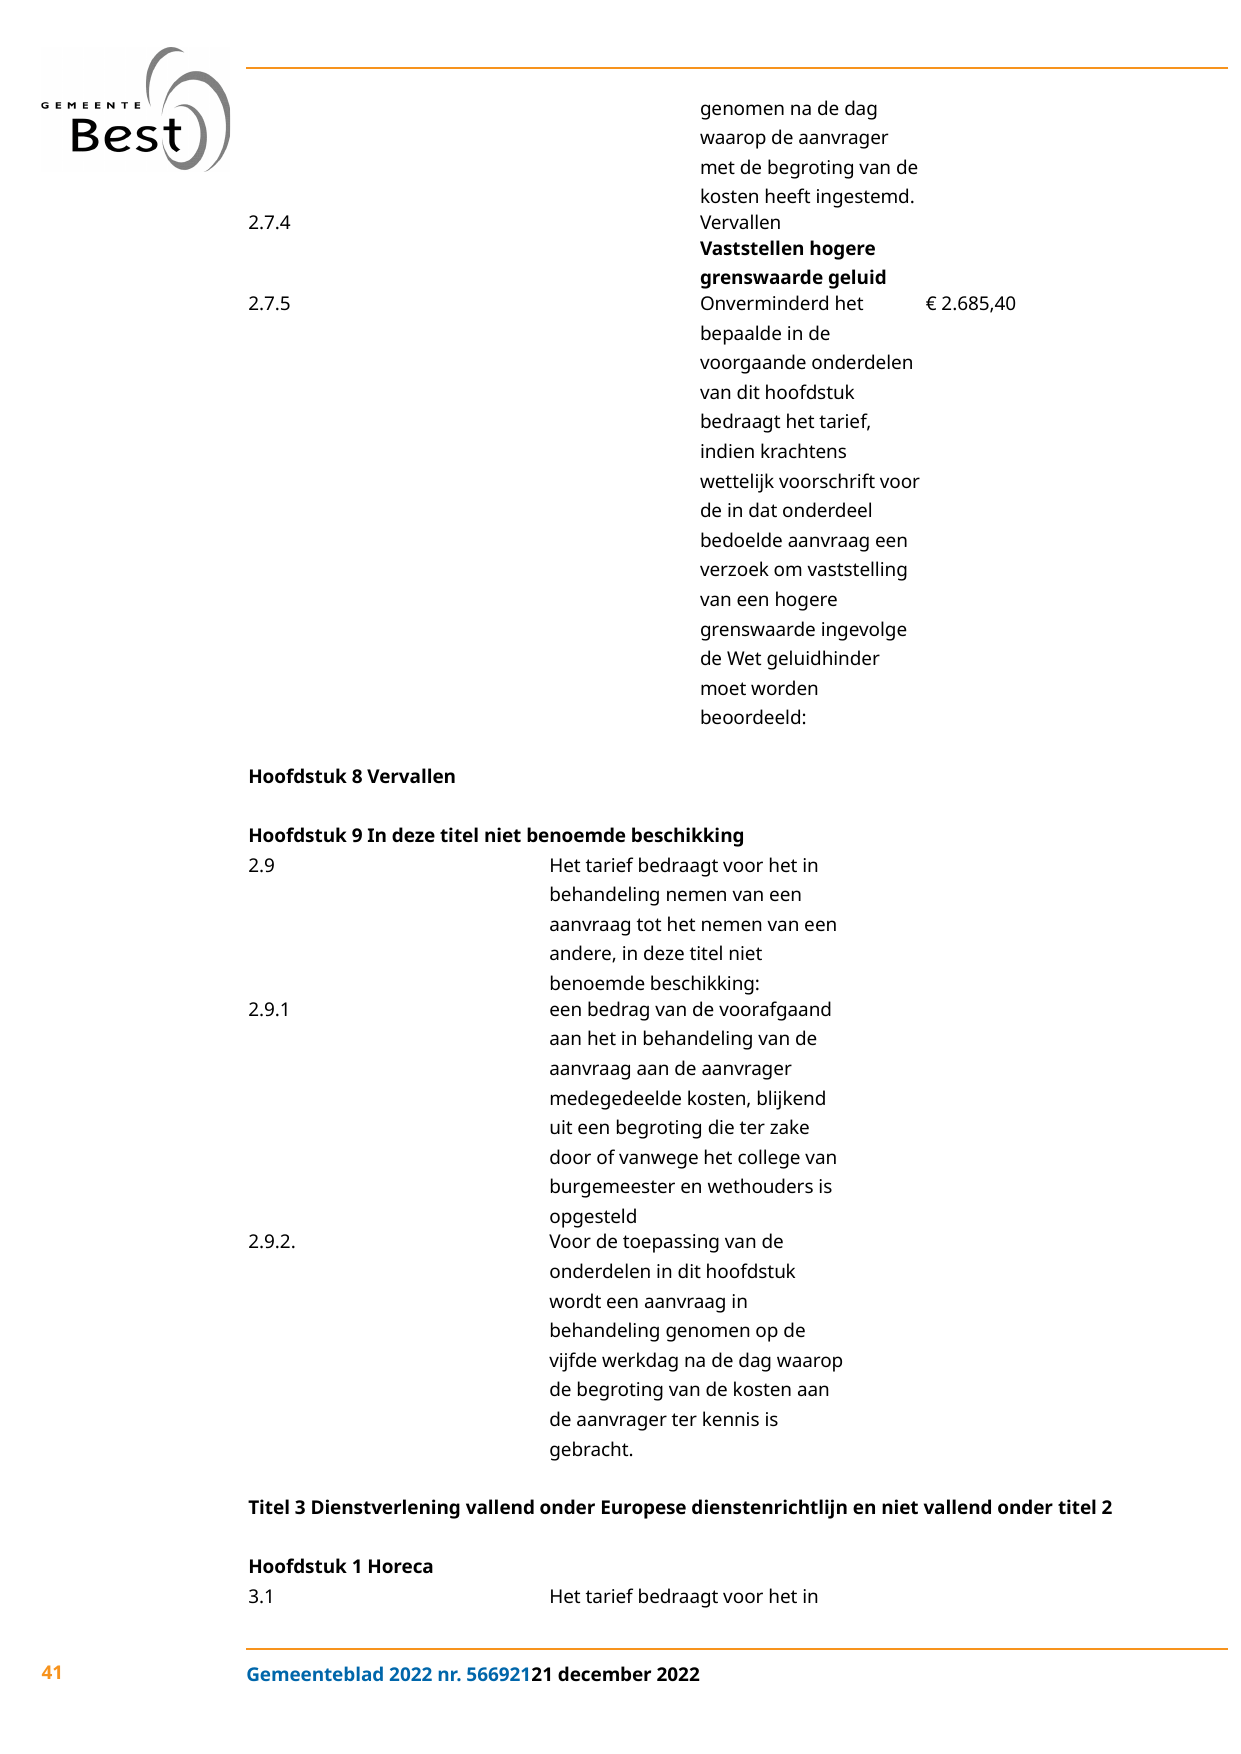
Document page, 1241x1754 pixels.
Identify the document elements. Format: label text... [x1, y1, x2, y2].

table_cell een bedrag van de voorafgaand aan het in behandeling van de aanvraag aan de aanvrager medegedeelde kosten, blijkend uit een begroting die ter zake door of vanwege het college van burgemeester en wethouders is opgesteld [549, 996, 850, 1229]
table_cell [248, 95, 700, 209]
table_header 3.1 [248, 1583, 549, 1609]
table_cell genomen na de dag waarop de aanvrager met de begroting van de kosten heeft ingestemd. [700, 95, 926, 209]
text Hoofdstuk 8 Vervallen [248, 763, 1152, 789]
table_cell Voor de toepassing van de onderdelen in dit hoofdstuk wordt een aanvraag in behandeling genomen op de vijfde werkdag na de dag waarop de begroting van de kosten aan de aanvrager ter kennis is gebracht. [549, 1229, 850, 1462]
picture [41, 47, 231, 172]
text Hoofdstuk 9 In deze titel niet benoemde beschikking [248, 822, 1152, 848]
text Titel 3 Dienstverlening vallend onder Europese dienstenrichtlijn en niet vallend onder titel 2 [248, 1494, 1152, 1520]
table_cell 2.7.5 [248, 290, 700, 730]
table_cell 2.9.1 [248, 996, 549, 1229]
table_cell [926, 209, 1152, 235]
table_header Het tarief bedraagt voor het in [549, 1583, 850, 1609]
table_cell 2.7.4 [248, 209, 700, 235]
table_cell 2.9.2. [248, 1229, 549, 1462]
table_cell [926, 235, 1152, 290]
text Hoofdstuk 1 Horeca [248, 1553, 1152, 1579]
table_header [850, 852, 1152, 996]
table_cell [850, 1229, 1152, 1462]
table_cell [248, 235, 700, 290]
table_header 2.9 [248, 852, 549, 996]
table_header Het tarief bedraagt voor het in behandeling nemen van een aanvraag tot het nemen van een andere, in deze titel niet benoemde beschikking: [549, 852, 850, 996]
table_cell € 2.685,40 [926, 290, 1152, 730]
table_cell Onverminderd het bepaalde in de voorgaande onderdelen van dit hoofdstuk bedraagt het tarief, indien krachtens wettelijk voorschrift voor de in dat onderdeel bedoelde aanvraag een verzoek om vaststelling van een hogere grenswaarde ingevolge de Wet geluidhinder moet worden beoordeeld: [700, 290, 926, 730]
table_cell Vaststellen hogere grenswaarde geluid [700, 235, 926, 290]
table_cell [850, 996, 1152, 1229]
table_header [850, 1583, 1152, 1609]
table_cell Vervallen [700, 209, 926, 235]
table_cell [926, 95, 1152, 209]
